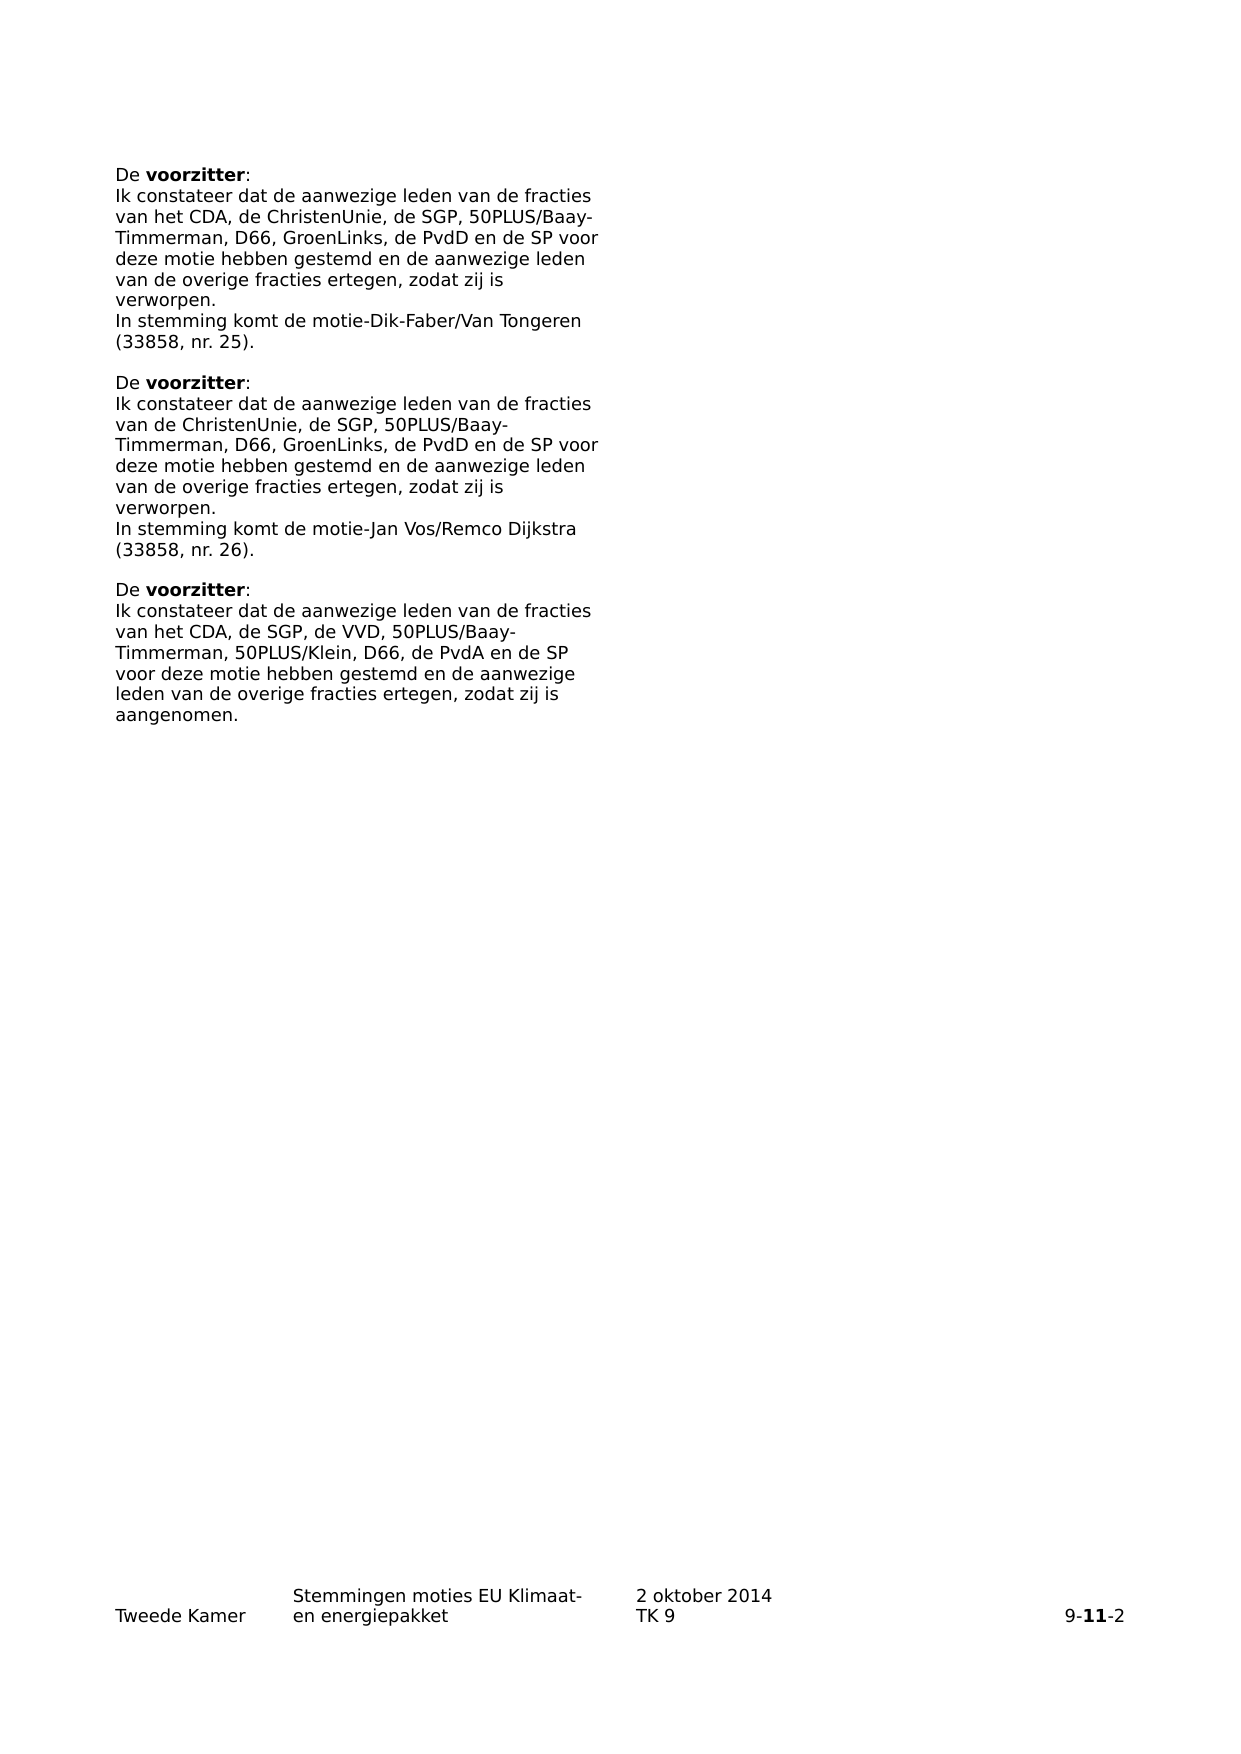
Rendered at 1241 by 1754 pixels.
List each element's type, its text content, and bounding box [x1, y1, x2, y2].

text In stemming komt de motie-Dik-Faber/Van Tongeren (33858, nr. 25). [115, 311, 605, 353]
text De voorzitter: [115, 373, 605, 393]
text De voorzitter: [115, 580, 605, 601]
text In stemming komt de motie-Jan Vos/Remco Dijkstra (33858, nr. 26). [115, 518, 605, 560]
text De voorzitter: [115, 165, 605, 186]
text Ik constateer dat de aanwezige leden van de fracties van het CDA, de ChristenUnie, de SGP, 50PLUS/Baay-Timmerman, D66, GroenLinks, de PvdD en de SP voor deze motie hebben gestemd en de aanwezige leden van de overige fracties ertegen, zodat zij is verworpen. [115, 186, 605, 311]
text Ik constateer dat de aanwezige leden van de fracties van de ChristenUnie, de SGP, 50PLUS/Baay-Timmerman, D66, GroenLinks, de PvdD en de SP voor deze motie hebben gestemd en de aanwezige leden van de overige fracties ertegen, zodat zij is verworpen. [115, 393, 605, 518]
text Ik constateer dat de aanwezige leden van de fracties van het CDA, de SGP, de VVD, 50PLUS/Baay-Timmerman, 50PLUS/Klein, D66, de PvdA en de SP voor deze motie hebben gestemd en de aanwezige leden van de overige fracties ertegen, zodat zij is aangenomen. [115, 601, 605, 726]
